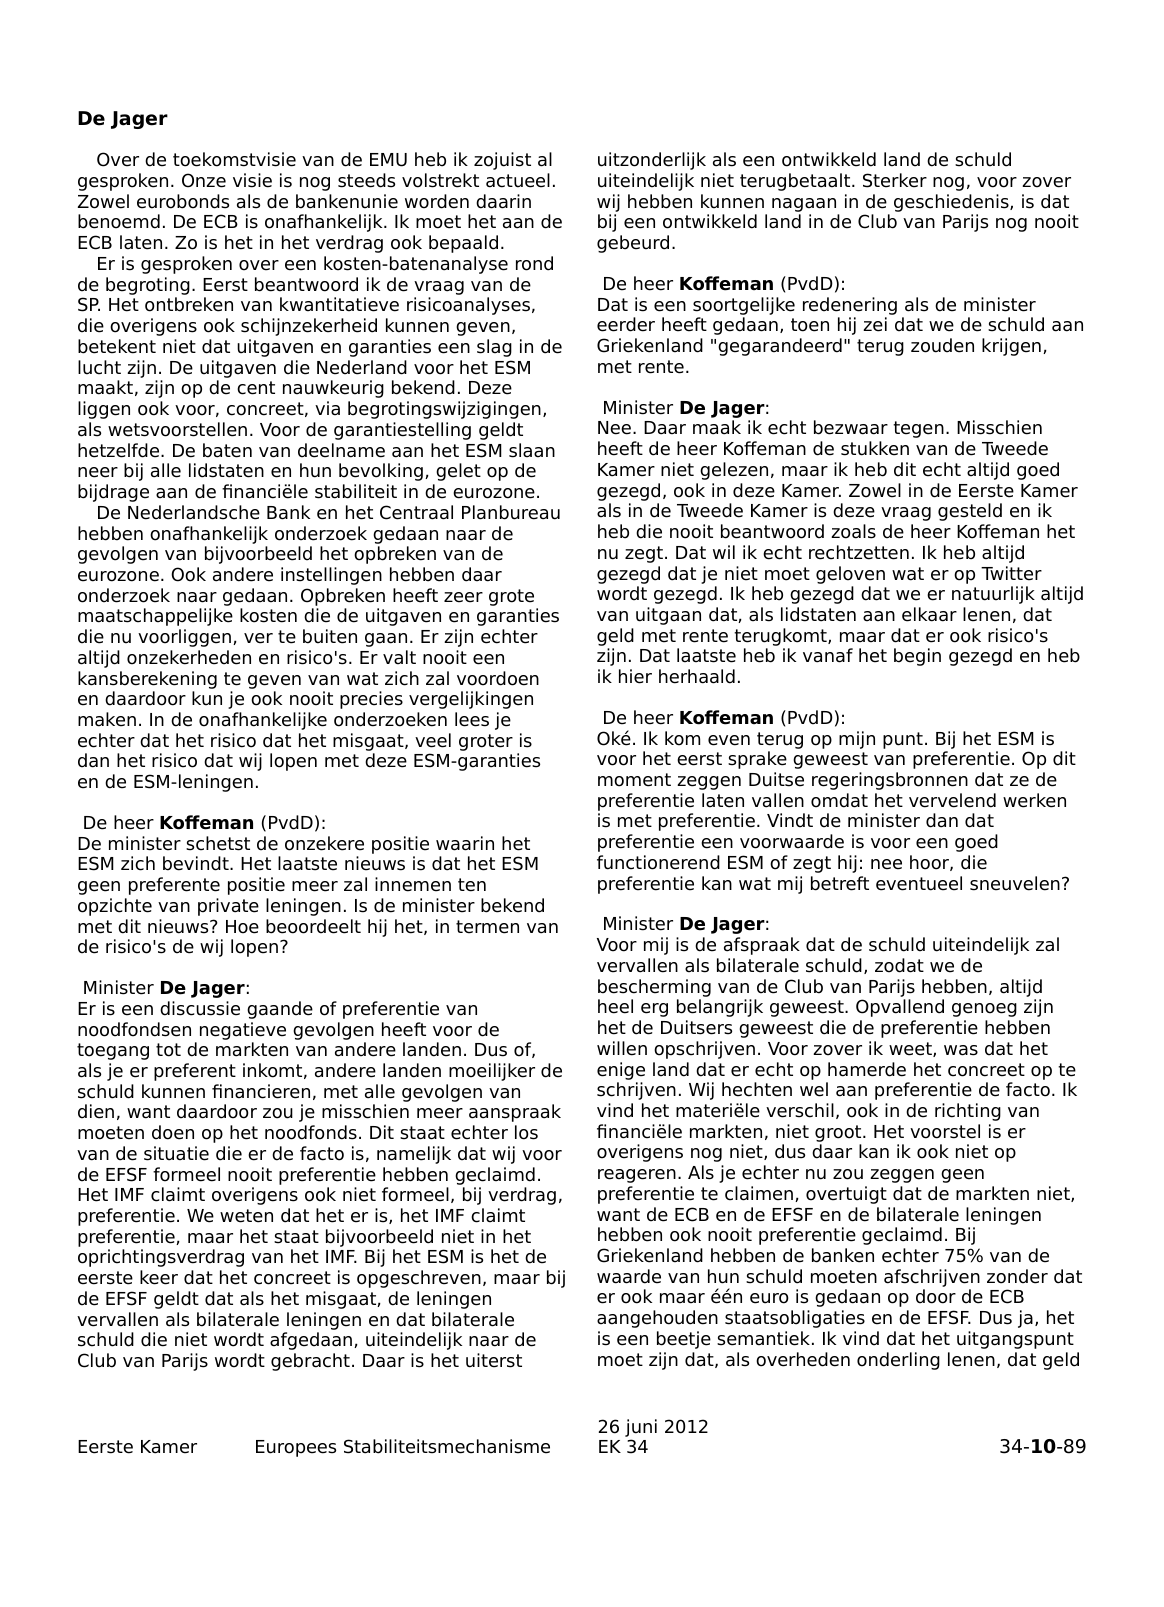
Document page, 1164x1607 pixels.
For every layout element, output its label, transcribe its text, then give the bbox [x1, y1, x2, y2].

text De heer Koffeman (PvdD): [77, 813, 567, 833]
text Oké. Ik kom even terug op mijn punt. Bij het ESM is voor het eerst sprake geweest van preferentie. Op dit moment zeggen Duitse regeringsbronnen dat ze de preferentie laten vallen omdat het vervelend werken is met preferentie. Vindt de minister dan dat preferentie een voorwaarde is voor een goed functionerend ESM of zegt hij: nee hoor, die preferentie kan wat mij betreft eventueel sneuvelen? [596, 728, 1087, 894]
text Over de toekomstvisie van de EMU heb ik zojuist al gesproken. Onze visie is nog steeds volstrekt actueel. Zowel eurobonds als de bankenunie worden daarin benoemd. De ECB is onafhankelijk. Ik moet het aan de ECB laten. Zo is het in het verdrag ook bepaald. [77, 150, 567, 254]
text Minister De Jager: [77, 978, 567, 999]
text Er is een discussie gaande of preferentie van noodfondsen negatieve gevolgen heeft voor de toegang tot de markten van andere landen. Dus of, als je er preferent inkomt, andere landen moeilijker de schuld kunnen financieren, met alle gevolgen van dien, want daardoor zou je misschien meer aanspraak moeten doen op het noodfonds. Dit staat echter los van de situatie die er de facto is, namelijk dat wij voor de EFSF formeel nooit preferentie hebben geclaimd. Het IMF claimt overigens ook niet formeel, bij verdrag, preferentie. We weten dat het er is, het IMF claimt preferentie, maar het staat bijvoorbeeld niet in het oprichtingsverdrag van het IMF. Bij het ESM is het de eerste keer dat het concreet is opgeschreven, maar bij de EFSF geldt dat als het misgaat, de leningen vervallen als bilaterale leningen en dat bilaterale schuld die niet wordt afgedaan, uiteindelijk naar de Club van Parijs wordt gebracht. Daar is het uiterst [77, 999, 567, 1372]
text De Nederlandsche Bank en het Centraal Planbureau hebben onafhankelijk onderzoek gedaan naar de gevolgen van bijvoorbeeld het opbreken van de eurozone. Ook andere instellingen hebben daar onderzoek naar gedaan. Opbreken heeft zeer grote maatschappelijke kosten die de uitgaven en garanties die nu voorliggen, ver te buiten gaan. Er zijn echter altijd onzekerheden en risico's. Er valt nooit een kansberekening te geven van wat zich zal voordoen en daardoor kun je ook nooit precies vergelijkingen maken. In de onafhankelijke onderzoeken lees je echter dat het risico dat het misgaat, veel groter is dan het risico dat wij lopen met deze ESM-garanties en de ESM-leningen. [77, 503, 567, 793]
text Voor mij is de afspraak dat de schuld uiteindelijk zal vervallen als bilaterale schuld, zodat we de bescherming van de Club van Parijs hebben, altijd heel erg belangrijk geweest. Opvallend genoeg zijn het de Duitsers geweest die de preferentie hebben willen opschrijven. Voor zover ik weet, was dat het enige land dat er echt op hamerde het concreet op te schrijven. Wij hechten wel aan preferentie de facto. Ik vind het materiële verschil, ook in de richting van financiële markten, niet groot. Het voorstel is er overigens nog niet, dus daar kan ik ook niet op reageren. Als je echter nu zou zeggen geen preferentie te claimen, overtuigt dat de markten niet, want de ECB en de EFSF en de bilaterale leningen hebben ook nooit preferentie geclaimd. Bij Griekenland hebben de banken echter 75% van de waarde van hun schuld moeten afschrijven zonder dat er ook maar één euro is gedaan op door de ECB aangehouden staatsobligaties en de EFSF. Dus ja, het is een beetje semantiek. Ik vind dat het uitgangspunt moet zijn dat, als overheden onderling lenen, dat geld [596, 935, 1087, 1370]
text Nee. Daar maak ik echt bezwaar tegen. Misschien heeft de heer Koffeman de stukken van de Tweede Kamer niet gelezen, maar ik heb dit echt altijd goed gezegd, ook in deze Kamer. Zowel in de Eerste Kamer als in de Tweede Kamer is deze vraag gesteld en ik heb die nooit beantwoord zoals de heer Koffeman het nu zegt. Dat wil ik echt rechtzetten. Ik heb altijd gezegd dat je niet moet geloven wat er op Twitter wordt gezegd. Ik heb gezegd dat we er natuurlijk altijd van uitgaan dat, als lidstaten aan elkaar lenen, dat geld met rente terugkomt, maar dat er ook risico's zijn. Dat laatste heb ik vanaf het begin gezegd en heb ik hier herhaald. [596, 418, 1087, 688]
text Minister De Jager: [596, 914, 1087, 935]
text Dat is een soortgelijke redenering als de minister eerder heeft gedaan, toen hij zei dat we de schuld aan Griekenland "gegarandeerd" terug zouden krijgen, met rente. [596, 294, 1087, 377]
text De heer Koffeman (PvdD): [596, 708, 1087, 728]
text De heer Koffeman (PvdD): [596, 274, 1087, 294]
text De minister schetst de onzekere positie waarin het ESM zich bevindt. Het laatste nieuws is dat het ESM geen preferente positie meer zal innemen ten opzichte van private leningen. Is de minister bekend met dit nieuws? Hoe beoordeelt hij het, in termen van de risico's de wij lopen? [77, 833, 567, 958]
text Minister De Jager: [596, 397, 1087, 418]
text uitzonderlijk als een ontwikkeld land de schuld uiteindelijk niet terugbetaalt. Sterker nog, voor zover wij hebben kunnen nagaan in de geschiedenis, is dat bij een ontwikkeld land in de Club van Parijs nog nooit gebeurd. [596, 150, 1087, 254]
text Er is gesproken over een kosten-batenanalyse rond de begroting. Eerst beantwoord ik de vraag van de SP. Het ontbreken van kwantitatieve risicoanalyses, die overigens ook schijnzekerheid kunnen geven, betekent niet dat uitgaven en garanties een slag in de lucht zijn. De uitgaven die Nederland voor het ESM maakt, zijn op de cent nauwkeurig bekend. Deze liggen ook voor, concreet, via begrotingswijzigingen, als wetsvoorstellen. Voor de garantiestelling geldt hetzelfde. De baten van deelname aan het ESM slaan neer bij alle lidstaten en hun bevolking, gelet op de bijdrage aan de financiële stabiliteit in de eurozone. [77, 254, 567, 503]
